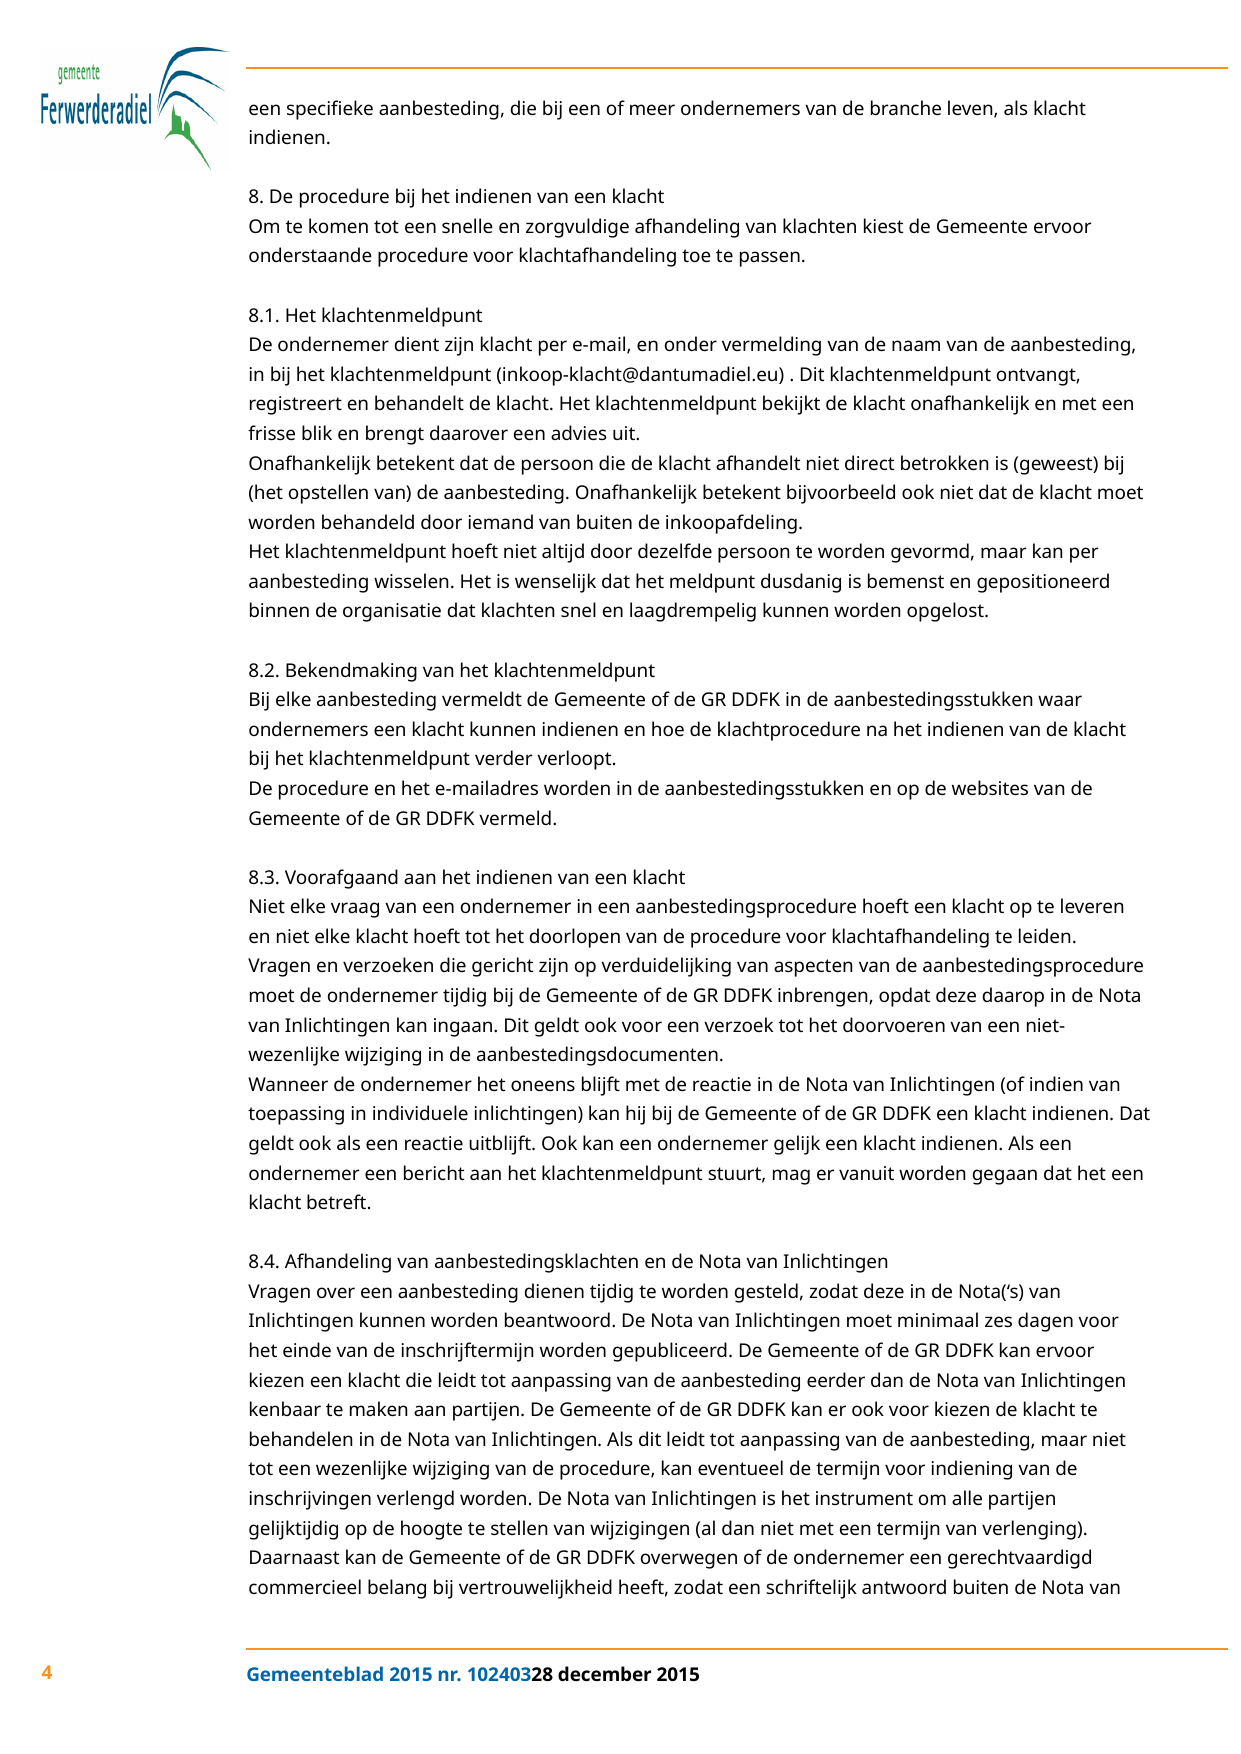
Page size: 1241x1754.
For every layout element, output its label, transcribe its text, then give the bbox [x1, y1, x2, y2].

picture [41, 47, 231, 172]
text Bij elke aanbesteding vermeldt de Gemeente of de GR DDFK in de aanbestedingsstukken waar ondernemers een klacht kunnen indienen en hoe de klachtprocedure na het indienen van de klacht bij het klachtenmeldpunt verder verloopt. [248, 686, 1152, 771]
text De procedure en het e-mailadres worden in de aanbestedingsstukken en op de websites van de Gemeente of de GR DDFK vermeld. [248, 775, 1152, 831]
text 8.1. Het klachtenmeldpunt [248, 302, 1152, 328]
text 8. De procedure bij het indienen van een klacht [248, 183, 1152, 209]
text Wanneer de ondernemer het oneens blijft met de reactie in de Nota van Inlichtingen (of indien van toepassing in individuele inlichtingen) kan hij bij de Gemeente of de GR DDFK een klacht indienen. Dat geldt ook als een reactie uitblijft. Ook kan een ondernemer gelijk een klacht indienen. Als een ondernemer een bericht aan het klachtenmeldpunt stuurt, mag er vanuit worden gegaan dat het een klacht betreft. [248, 1071, 1152, 1215]
text Daarnaast kan de Gemeente of de GR DDFK overwegen of de ondernemer een gerechtvaardigd commercieel belang bij vertrouwelijkheid heeft, zodat een schriftelijk antwoord buiten de Nota van [248, 1544, 1152, 1600]
text Vragen over een aanbesteding dienen tijdig te worden gesteld, zodat deze in de Nota(‘s) van Inlichtingen kunnen worden beantwoord. De Nota van Inlichtingen moet minimaal zes dagen voor het einde van de inschrijftermijn worden gepubliceerd. De Gemeente of de GR DDFK kan ervoor kiezen een klacht die leidt tot aanpassing van de aanbesteding eerder dan de Nota van Inlichtingen kenbaar te maken aan partijen. De Gemeente of de GR DDFK kan er ook voor kiezen de klacht te behandelen in de Nota van Inlichtingen. Als dit leidt tot aanpassing van de aanbesteding, maar niet tot een wezenlijke wijziging van de procedure, kan eventueel de termijn voor indiening van de inschrijvingen verlengd worden. De Nota van Inlichtingen is het instrument om alle partijen gelijktijdig op de hoogte te stellen van wijzigingen (al dan niet met een termijn van verlenging). [248, 1278, 1152, 1541]
text De ondernemer dient zijn klacht per e-mail, en onder vermelding van de naam van de aanbesteding, in bij het klachtenmeldpunt (inkoop-klacht@dantumadiel.eu) . Dit klachtenmeldpunt ontvangt, registreert en behandelt de klacht. Het klachtenmeldpunt bekijkt de klacht onafhankelijk en met een frisse blik en brengt daarover een advies uit. [248, 331, 1152, 446]
text Onafhankelijk betekent dat de persoon die de klacht afhandelt niet direct betrokken is (geweest) bij (het opstellen van) de aanbesteding. Onafhankelijk betekent bijvoorbeeld ook niet dat de klacht moet worden behandeld door iemand van buiten de inkoopafdeling. [248, 450, 1152, 535]
text 8.2. Bekendmaking van het klachtenmeldpunt [248, 657, 1152, 683]
text Het klachtenmeldpunt hoeft niet altijd door dezelfde persoon te worden gevormd, maar kan per aanbesteding wisselen. Het is wenselijk dat het meldpunt dusdanig is bemenst en gepositioneerd binnen de organisatie dat klachten snel en laagdrempelig kunnen worden opgelost. [248, 538, 1152, 623]
text 8.3. Voorafgaand aan het indienen van een klacht [248, 864, 1152, 890]
text 8.4. Afhandeling van aanbestedingsklachten en de Nota van Inlichtingen [248, 1248, 1152, 1274]
text een specifieke aanbesteding, die bij een of meer ondernemers van de branche leven, als klacht indienen. [248, 95, 1152, 150]
text Vragen en verzoeken die gericht zijn op verduidelijking van aspecten van de aanbestedingsprocedure moet de ondernemer tijdig bij de Gemeente of de GR DDFK inbrengen, opdat deze daarop in de Nota van Inlichtingen kan ingaan. Dit geldt ook voor een verzoek tot het doorvoeren van een niet-wezenlijke wijziging in de aanbestedingsdocumenten. [248, 953, 1152, 1067]
text Niet elke vraag van een ondernemer in een aanbestedingsprocedure hoeft een klacht op te leveren en niet elke klacht hoeft tot het doorlopen van de procedure voor klachtafhandeling te leiden. [248, 893, 1152, 949]
text Om te komen tot een snelle en zorgvuldige afhandeling van klachten kiest de Gemeente ervoor onderstaande procedure voor klachtafhandeling toe te passen. [248, 213, 1152, 268]
